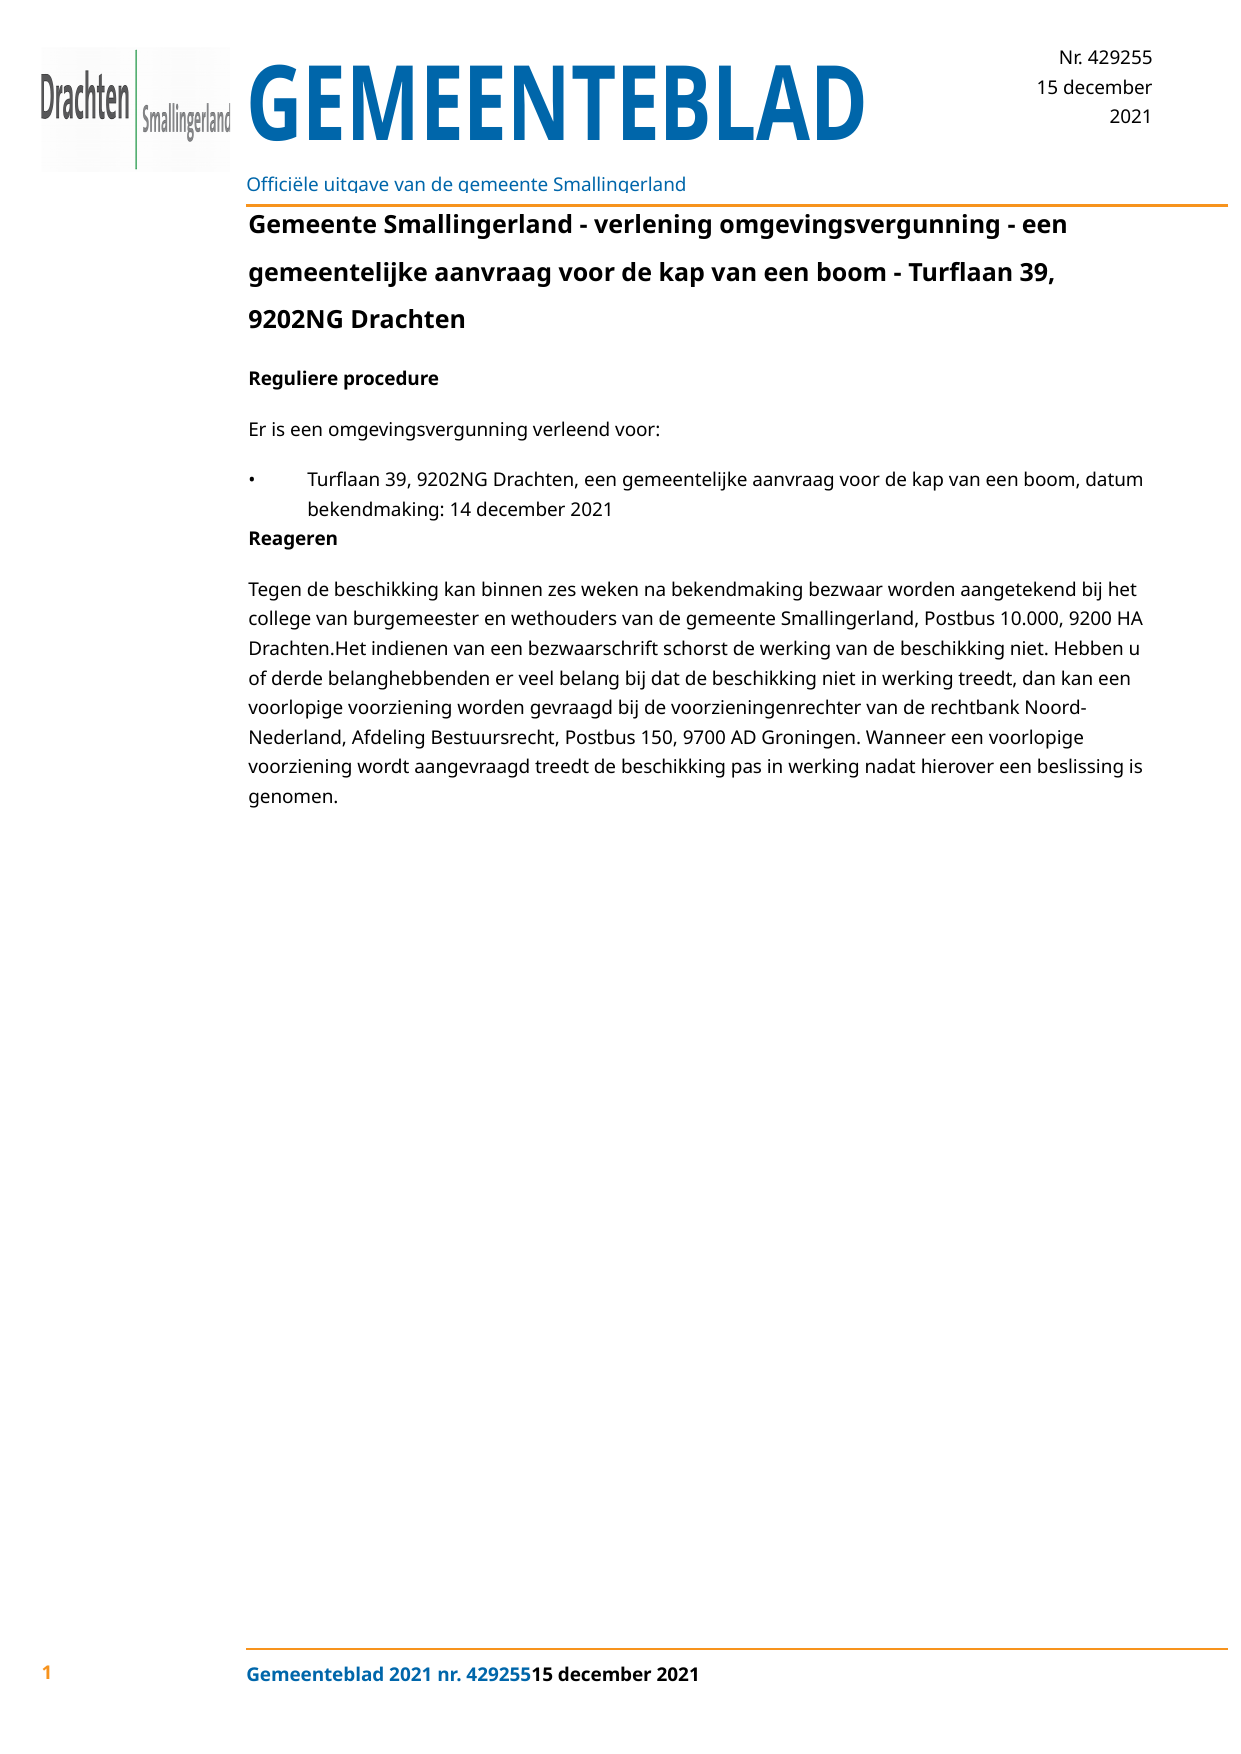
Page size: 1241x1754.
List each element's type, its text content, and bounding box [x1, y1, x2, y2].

text Er is een omgevingsvergunning verleend voor: [248, 416, 1152, 442]
text Reguliere procedure [248, 366, 1152, 391]
text Tegen de beschikking kan binnen zes weken na bekendmaking bezwaar worden aangetekend bij het college van burgemeester en wethouders van de gemeente Smallingerland, Postbus 10.000, 9200 HA Drachten.Het indienen van een bezwaarschrift schorst de werking van de beschikking niet. Hebben u of derde belanghebbenden er veel belang bij dat de beschikking niet in werking treedt, dan kan een voorlopige voorziening worden gevraagd bij de voorzieningenrechter van de rechtbank Noord-Nederland, Afdeling Bestuursrecht, Postbus 150, 9700 AD Groningen. Wanneer een voorlopige voorziening wordt aangevraagd treedt de beschikking pas in werking nadat hierover een beslissing is genomen. [248, 576, 1152, 809]
picture [41, 47, 231, 172]
text Gemeente Smallingerland - verlening omgevingsvergunning - een gemeentelijke aanvraag voor de kap van een boom - Turflaan 39, 9202NG Drachten [248, 207, 1152, 336]
list Turflaan 39, 9202NG Drachten, een gemeentelijke aanvraag voor de kap van een boom, datum bekendmaking: 14 december 2021 [248, 466, 1152, 522]
text Reageren [248, 526, 1152, 551]
